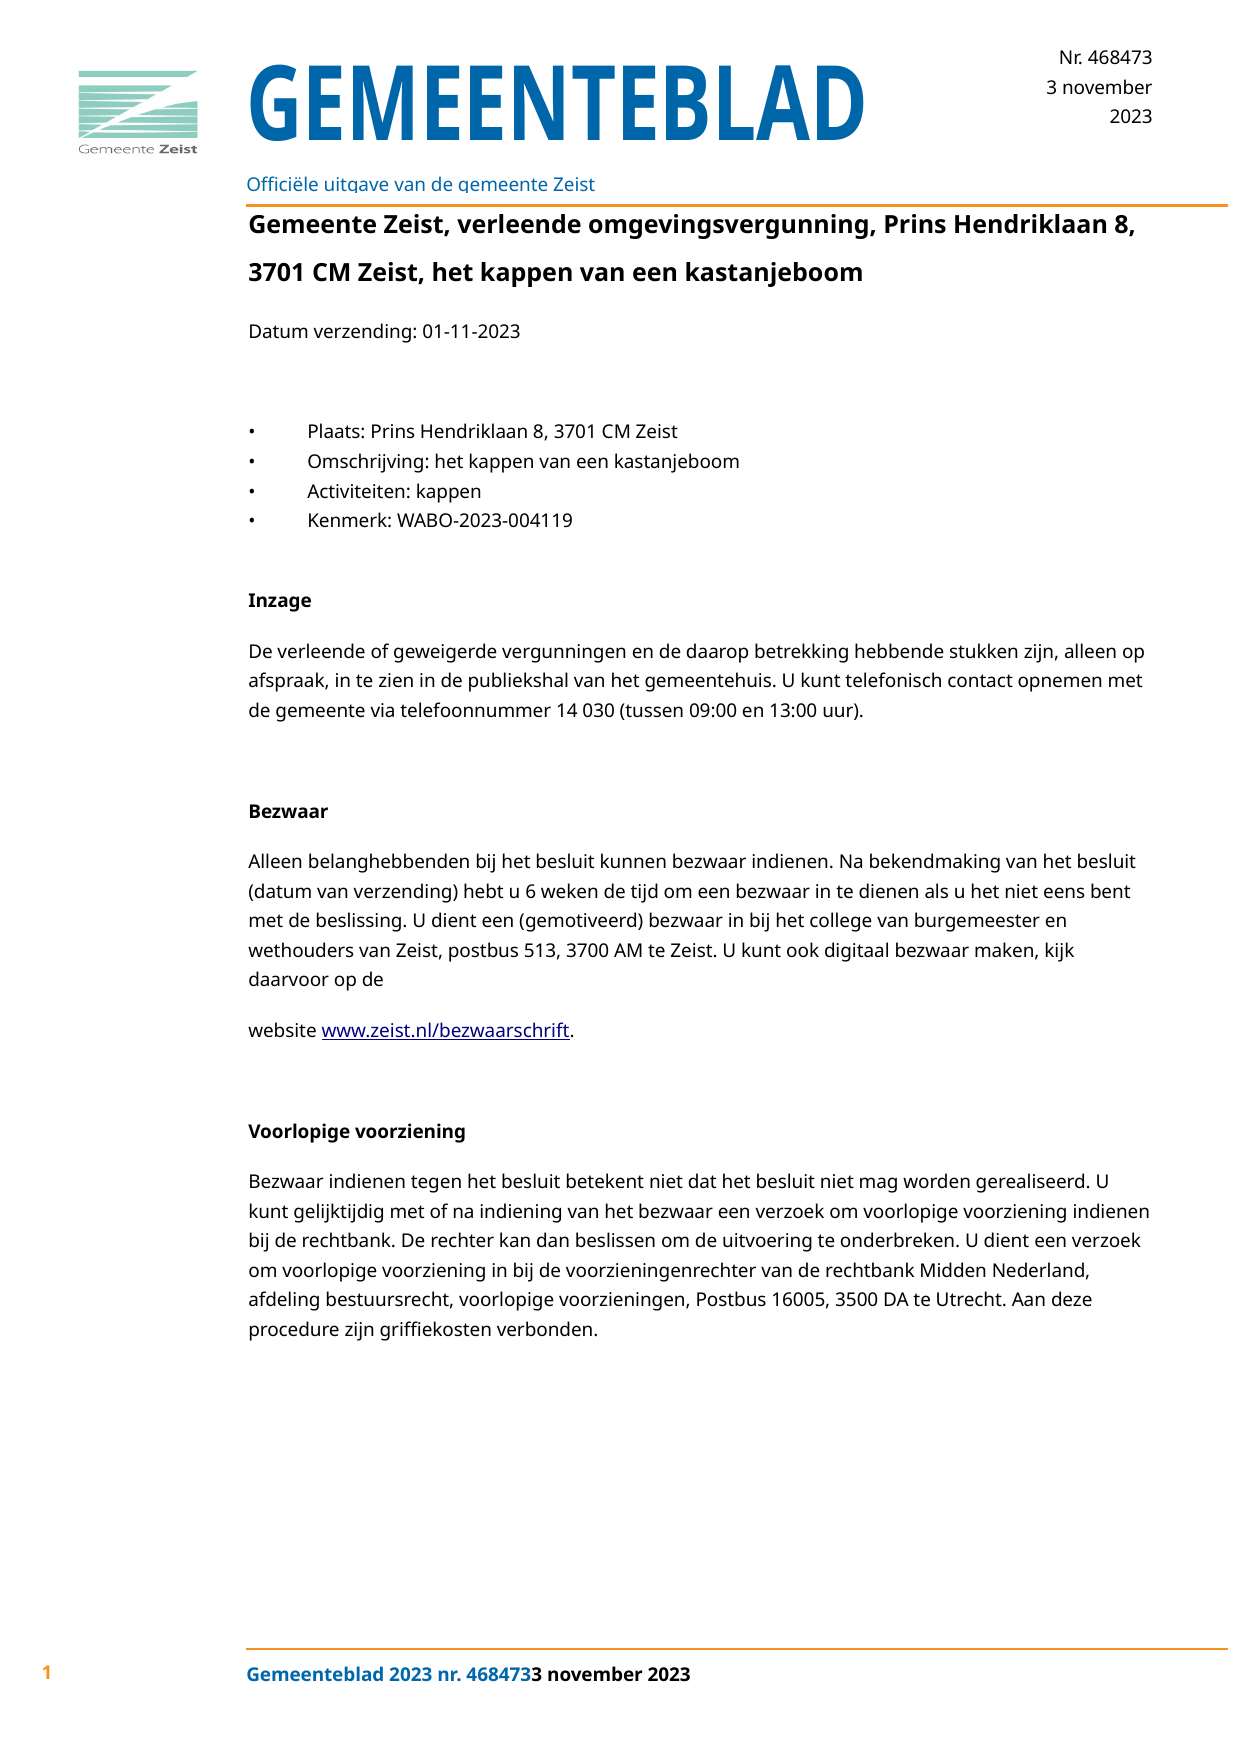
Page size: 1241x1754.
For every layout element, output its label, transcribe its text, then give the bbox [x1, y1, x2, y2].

text De verleende of geweigerde vergunningen en de daarop betrekking hebbende stukken zijn, alleen op afspraak, in te zien in de publiekshal van het gemeentehuis. U kunt telefonisch contact opnemen met de gemeente via telefoonnummer 14 030 (tussen 09:00 en 13:00 uur). [248, 638, 1152, 723]
picture [41, 47, 231, 172]
list Omschrijving: het kappen van een kastanjeboom [248, 448, 1152, 474]
text Datum verzending: 01-11-2023 [248, 318, 1152, 344]
text Voorlopige voorziening [248, 1118, 1152, 1144]
text website www.zeist.nl/bezwaarschrift. [248, 1017, 1152, 1043]
text Alleen belanghebbenden bij het besluit kunnen bezwaar indienen. Na bekendmaking van het besluit (datum van verzending) hebt u 6 weken de tijd om een bezwaar in te dienen als u het niet eens bent met de beslissing. U dient een (gemotiveerd) bezwaar in bij het college van burgemeester en wethouders van Zeist, postbus 513, 3700 AM te Zeist. U kunt ook digitaal bezwaar maken, kijk daarvoor op de [248, 848, 1152, 992]
list Kenmerk: WABO-2023-004119 [248, 507, 1152, 533]
text Inzage [248, 587, 1152, 613]
text Bezwaar [248, 798, 1152, 824]
list Plaats: Prins Hendriklaan 8, 3701 CM Zeist [248, 419, 1152, 444]
list Activiteiten: kappen [248, 478, 1152, 504]
text Gemeente Zeist, verleende omgevingsvergunning, Prins Hendriklaan 8, 3701 CM Zeist, het kappen van een kastanjeboom [248, 207, 1152, 288]
text Bezwaar indienen tegen het besluit betekent niet dat het besluit niet mag worden gerealiseerd. U kunt gelijktijdig met of na indiening van het bezwaar een verzoek om voorlopige voorziening indienen bij de rechtbank. De rechter kan dan beslissen om de uitvoering te onderbreken. U dient een verzoek om voorlopige voorziening in bij de voorzieningenrechter van de rechtbank Midden Nederland, afdeling bestuursrecht, voorlopige voorzieningen, Postbus 16005, 3500 DA te Utrecht. Aan deze procedure zijn griffiekosten verbonden. [248, 1168, 1152, 1342]
